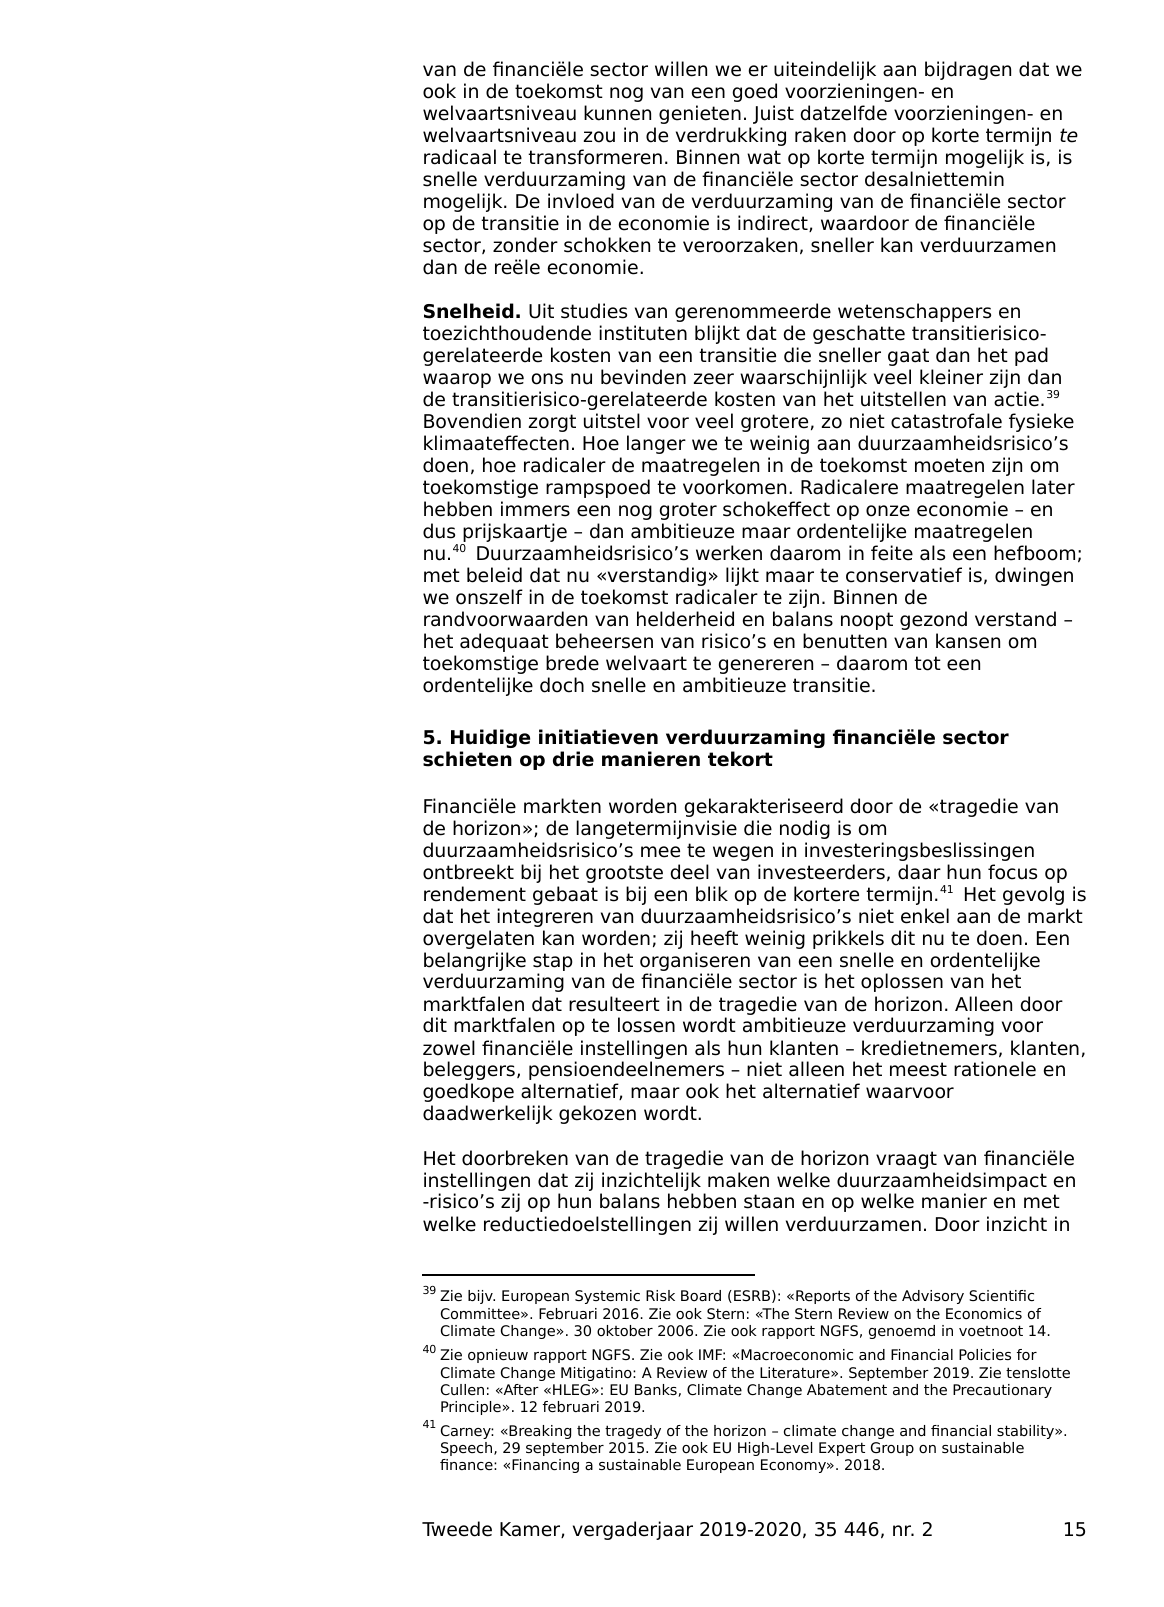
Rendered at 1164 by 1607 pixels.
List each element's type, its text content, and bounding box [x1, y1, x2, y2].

text Het doorbreken van de tragedie van de horizon vraagt van financiële instellingen dat zij inzichtelijk maken welke duurzaamheidsimpact en -risico’s zij op hun balans hebben staan en op welke manier en met welke reductiedoelstellingen zij willen verduurzamen. Door inzicht in [422, 1147, 1087, 1235]
text van de financiële sector willen we er uiteindelijk aan bijdragen dat we ook in de toekomst nog van een goed voorzieningen- en welvaartsniveau kunnen genieten. Juist datzelfde voorzieningen- en welvaartsniveau zou in de verdrukking raken door op korte termijn te radicaal te transformeren. Binnen wat op korte termijn mogelijk is, is snelle verduurzaming van de financiële sector desalniettemin mogelijk. De invloed van de verduurzaming van de financiële sector op de transitie in de economie is indirect, waardoor de financiële sector, zonder schokken te veroorzaken, sneller kan verduurzamen dan de reële economie. [422, 59, 1087, 279]
text Zie bijv. European Systemic Risk Board (ESRB): «Reports of the Advisory Scientific Committee». Februari 2016. Zie ook Stern: «The Stern Review on the Economics of Climate Change». 30 oktober 2006. Zie ook rapport NGFS, genoemd in voetnoot 14. [422, 1284, 1087, 1340]
subtitle 5. Huidige initiatieven verduurzaming financiële sector schieten op drie manieren tekort [422, 727, 1087, 771]
text Carney: «Breaking the tragedy of the horizon – climate change and financial stability». Speech, 29 september 2015. Zie ook EU High-Level Expert Group on sustainable finance: «Financing a sustainable European Economy». 2018. [422, 1418, 1087, 1474]
text Snelheid. Uit studies van gerenommeerde wetenschappers en toezichthoudende instituten blijkt dat de geschatte transitierisico-gerelateerde kosten van een transitie die sneller gaat dan het pad waarop we ons nu bevinden zeer waarschijnlijk veel kleiner zijn dan de transitierisico-gerelateerde kosten van het uitstellen van actie. Bovendien zorgt uitstel voor veel grotere, zo niet catastrofale fysieke klimaateffecten. Hoe langer we te weinig aan duurzaamheidsrisico’s doen, hoe radicaler de maatregelen in de toekomst moeten zijn om toekomstige rampspoed te voorkomen. Radicalere maatregelen later hebben immers een nog groter schokeffect op onze economie – en dus prijskaartje – dan ambitieuze maar ordentelijke maatregelen nu. Duurzaamheidsrisico’s werken daarom in feite als een hefboom; met beleid dat nu «verstandig» lijkt maar te conservatief is, dwingen we onszelf in de toekomst radicaler te zijn. Binnen de randvoorwaarden van helderheid en balans noopt gezond verstand – het adequaat beheersen van risico’s en benutten van kansen om toekomstige brede welvaart te genereren – daarom tot een ordentelijke doch snelle en ambitieuze transitie. [422, 301, 1087, 697]
text Zie opnieuw rapport NGFS. Zie ook IMF: «Macroeconomic and Financial Policies for Climate Change Mitigatino: A Review of the Literature». September 2019. Zie tenslotte Cullen: «After «HLEG»: EU Banks, Climate Change Abatement and the Precautionary Principle». 12 februari 2019. [422, 1343, 1087, 1416]
text Financiële markten worden gekarakteriseerd door de «tragedie van de horizon»; de langetermijnvisie die nodig is om duurzaamheidsrisico’s mee te wegen in investeringsbeslissingen ontbreekt bij het grootste deel van investeerders, daar hun focus op rendement gebaat is bij een blik op de kortere termijn. Het gevolg is dat het integreren van duurzaamheidsrisico’s niet enkel aan de markt overgelaten kan worden; zij heeft weinig prikkels dit nu te doen. Een belangrijke stap in het organiseren van een snelle en ordentelijke verduurzaming van de financiële sector is het oplossen van het marktfalen dat resulteert in de tragedie van de horizon. Alleen door dit marktfalen op te lossen wordt ambitieuze verduurzaming voor zowel financiële instellingen als hun klanten – kredietnemers, klanten, beleggers, pensioendeelnemers – niet alleen het meest rationele en goedkope alternatief, maar ook het alternatief waarvoor daadwerkelijk gekozen wordt. [422, 796, 1087, 1125]
